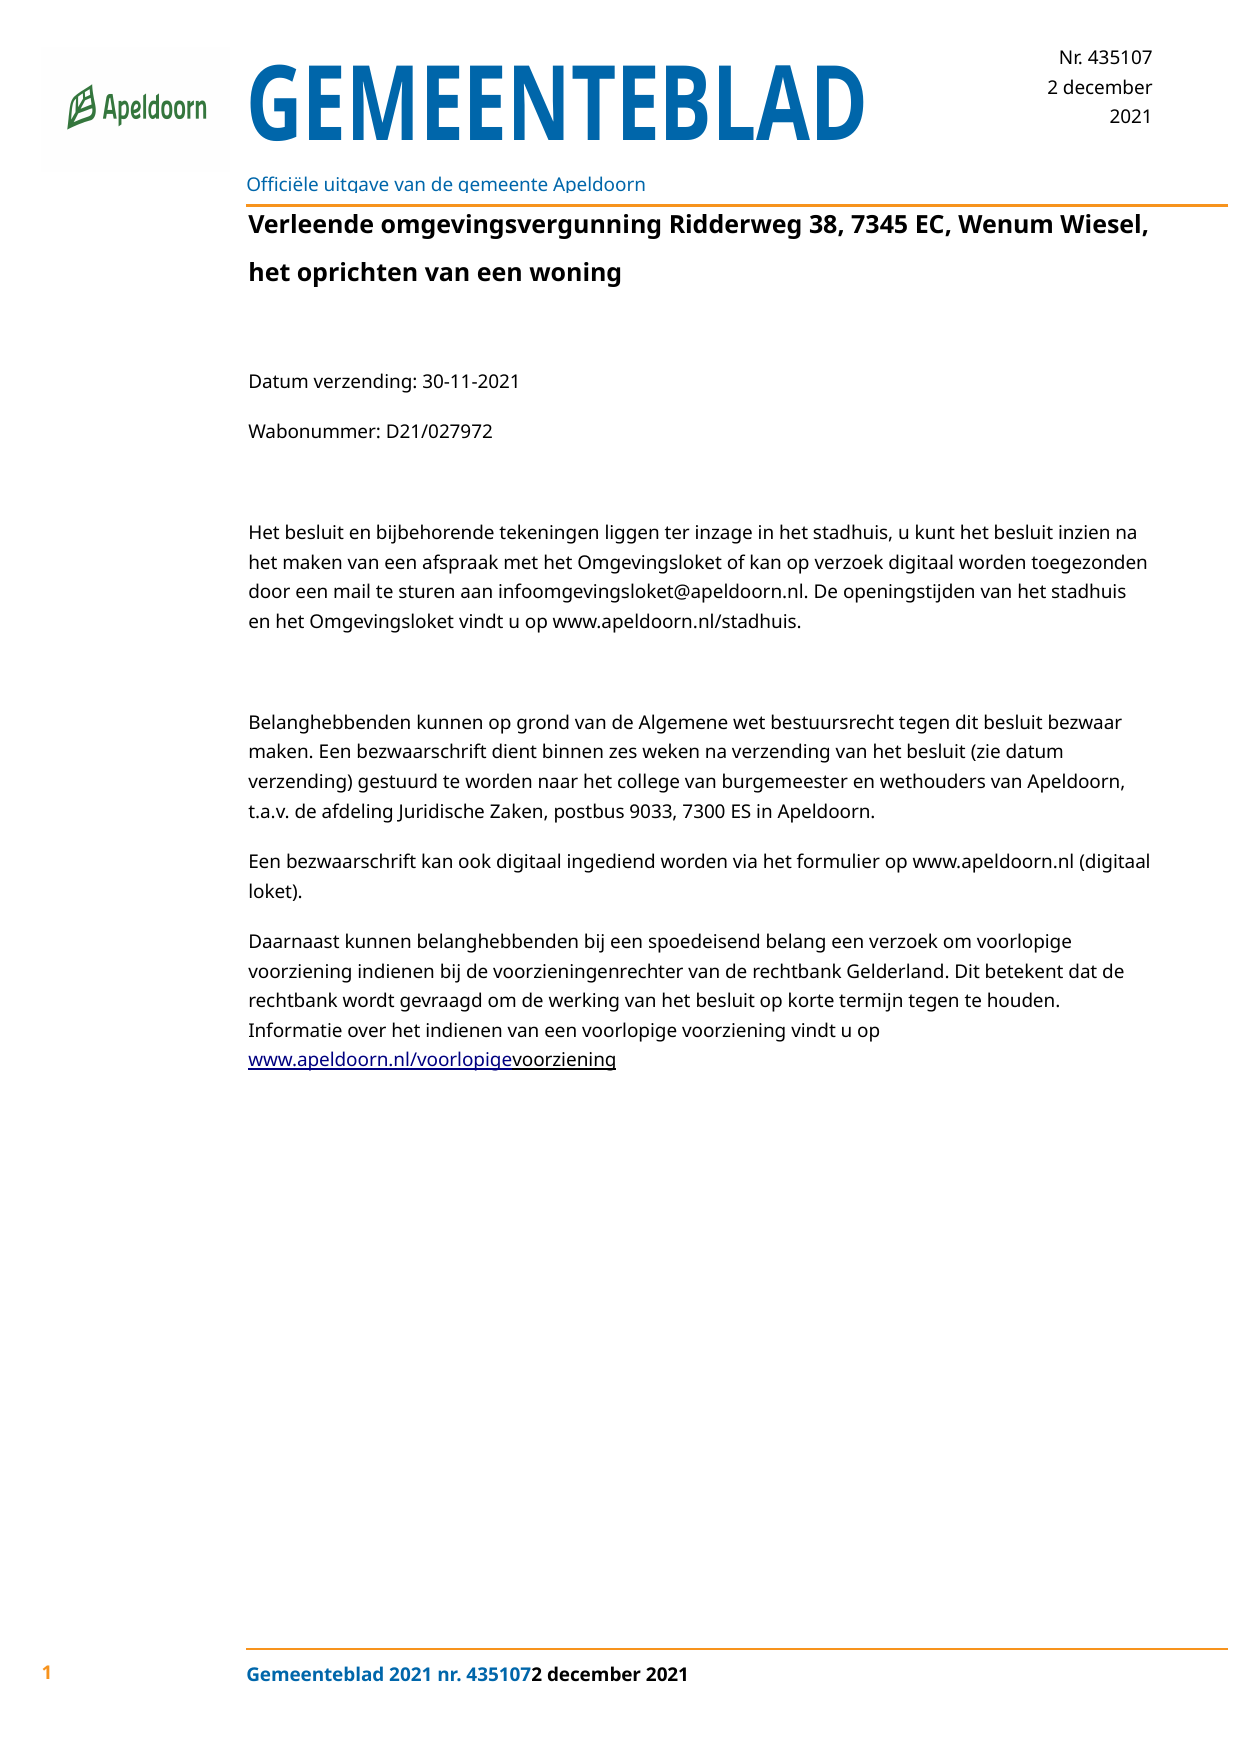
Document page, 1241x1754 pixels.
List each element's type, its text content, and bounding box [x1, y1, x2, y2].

text Datum verzending: 30-11-2021 [248, 368, 1152, 394]
text Verleende omgevingsvergunning Ridderweg 38, 7345 EC, Wenum Wiesel, het oprichten van een woning [248, 207, 1152, 288]
text Wabonummer: D21/027972 [248, 419, 1152, 444]
text Het besluit en bijbehorende tekeningen liggen ter inzage in het stadhuis, u kunt het besluit inzien na het maken van een afspraak met het Omgevingsloket of kan op verzoek digitaal worden toegezonden door een mail te sturen aan infoomgevingsloket@apeldoorn.nl. De openingstijden van het stadhuis en het Omgevingsloket vindt u op www.apeldoorn.nl/stadhuis. [248, 519, 1152, 634]
picture [41, 47, 231, 172]
text Daarnaast kunnen belanghebbenden bij een spoedeisend belang een verzoek om voorlopige voorziening indienen bij de voorzieningenrechter van de rechtbank Gelderland. Dit betekent dat de rechtbank wordt gevraagd om de werking van het besluit op korte termijn tegen te houden. Informatie over het indienen van een voorlopige voorziening vindt u op www.apeldoorn.nl/voorlopigevoorziening [248, 928, 1152, 1072]
text Een bezwaarschrift kan ook digitaal ingediend worden via het formulier op www.apeldoorn.nl (digitaal loket). [248, 848, 1152, 904]
text Belanghebbenden kunnen op grond van de Algemene wet bestuursrecht tegen dit besluit bezwaar maken. Een bezwaarschrift dient binnen zes weken na verzending van het besluit (zie datum verzending) gestuurd te worden naar het college van burgemeester en wethouders van Apeldoorn, t.a.v. de afdeling Juridische Zaken, postbus 9033, 7300 ES in Apeldoorn. [248, 709, 1152, 824]
